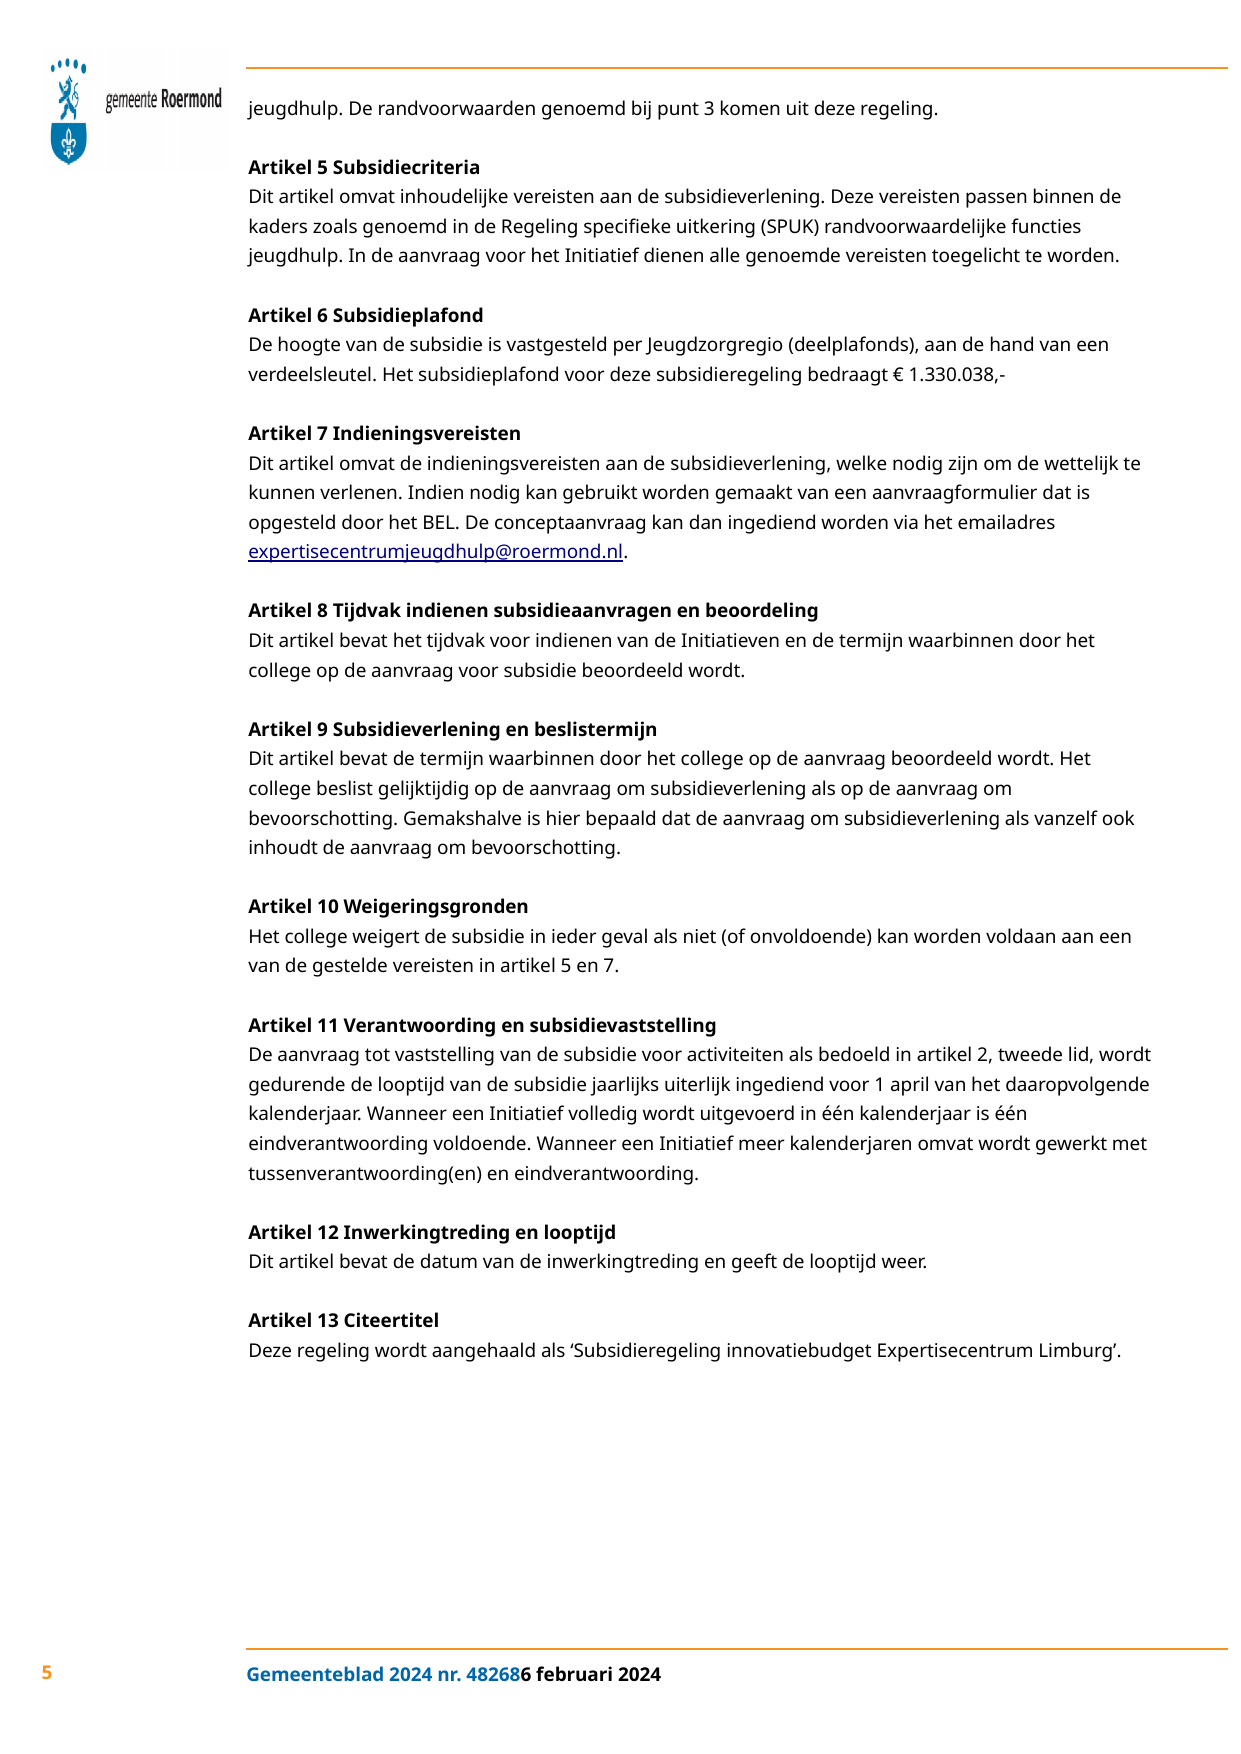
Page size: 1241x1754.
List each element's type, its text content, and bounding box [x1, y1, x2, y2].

text Artikel 10 Weigeringsgronden [248, 893, 1152, 919]
text Deze regeling wordt aangehaald als ‘Subsidieregeling innovatiebudget Expertisecentrum Limburg’. [248, 1337, 1152, 1363]
text Artikel 7 Indieningsvereisten [248, 420, 1152, 446]
text De hoogte van de subsidie is vastgesteld per Jeugdzorgregio (deelplafonds), aan de hand van een verdeelsleutel. Het subsidieplafond voor deze subsidieregeling bedraagt € 1.330.038,- [248, 331, 1152, 387]
text Dit artikel bevat de datum van de inwerkingtreding en geeft de looptijd weer. [248, 1248, 1152, 1274]
text Dit artikel omvat inhoudelijke vereisten aan de subsidieverlening. Deze vereisten passen binnen de kaders zoals genoemd in de Regeling specifieke uitkering (SPUK) randvoorwaardelijke functies jeugdhulp. In de aanvraag voor het Initiatief dienen alle genoemde vereisten toegelicht te worden. [248, 183, 1152, 268]
text Dit artikel bevat het tijdvak voor indienen van de Initiatieven en de termijn waarbinnen door het college op de aanvraag voor subsidie beoordeeld wordt. [248, 627, 1152, 683]
text Het college weigert de subsidie in ieder geval als niet (of onvoldoende) kan worden voldaan aan een van de gestelde vereisten in artikel 5 en 7. [248, 923, 1152, 978]
text De aanvraag tot vaststelling van de subsidie voor activiteiten als bedoeld in artikel 2, tweede lid, wordt gedurende de looptijd van de subsidie jaarlijks uiterlijk ingediend voor 1 april van het daaropvolgende kalenderjaar. Wanneer een Initiatief volledig wordt uitgevoerd in één kalenderjaar is één eindverantwoording voldoende. Wanneer een Initiatief meer kalenderjaren omvat wordt gewerkt met tussenverantwoording(en) en eindverantwoording. [248, 1041, 1152, 1186]
picture [41, 47, 231, 172]
text Dit artikel bevat de termijn waarbinnen door het college op de aanvraag beoordeeld wordt. Het college beslist gelijktijdig op de aanvraag om subsidieverlening als op de aanvraag om bevoorschotting. Gemakshalve is hier bepaald dat de aanvraag om subsidieverlening als vanzelf ook inhoudt de aanvraag om bevoorschotting. [248, 746, 1152, 860]
text Artikel 13 Citeertitel [248, 1308, 1152, 1333]
text Artikel 5 Subsidiecriteria [248, 154, 1152, 180]
text jeugdhulp. De randvoorwaarden genoemd bij punt 3 komen uit deze regeling. [248, 95, 1152, 121]
text Artikel 9 Subsidieverlening en beslistermijn [248, 716, 1152, 742]
text Artikel 11 Verantwoording en subsidievaststelling [248, 1012, 1152, 1038]
text Artikel 12 Inwerkingtreding en looptijd [248, 1219, 1152, 1245]
text Dit artikel omvat de indieningsvereisten aan de subsidieverlening, welke nodig zijn om de wettelijk te kunnen verlenen. Indien nodig kan gebruikt worden gemaakt van een aanvraagformulier dat is opgesteld door het BEL. De conceptaanvraag kan dan ingediend worden via het emailadres expertisecentrumjeugdhulp@roermond.nl. [248, 450, 1152, 564]
text Artikel 8 Tijdvak indienen subsidieaanvragen en beoordeling [248, 598, 1152, 623]
text Artikel 6 Subsidieplafond [248, 302, 1152, 328]
